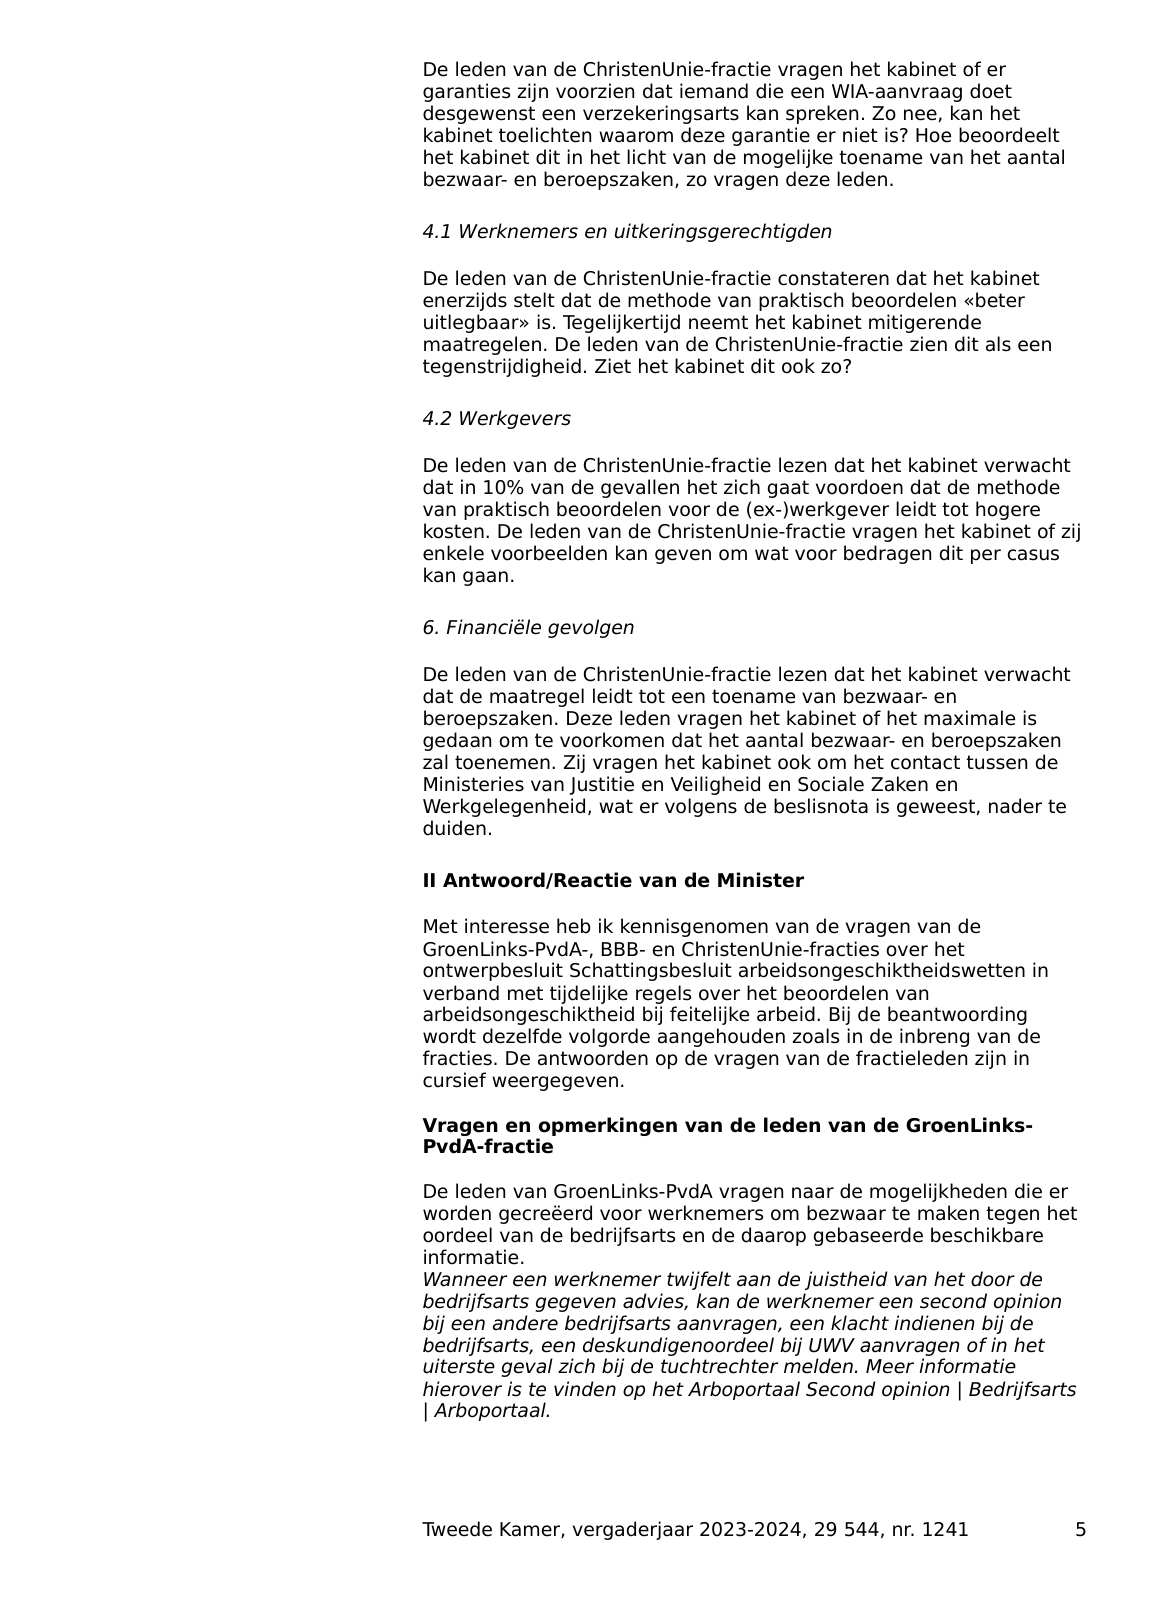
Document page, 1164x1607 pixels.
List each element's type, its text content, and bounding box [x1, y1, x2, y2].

subtitle 4.1 Werknemers en uitkeringsgerechtigden [422, 221, 1087, 243]
text De leden van de ChristenUnie-fractie lezen dat het kabinet verwacht dat in 10% van de gevallen het zich gaat voordoen dat de methode van praktisch beoordelen voor de (ex-)werkgever leidt tot hogere kosten. De leden van de ChristenUnie-fractie vragen het kabinet of zij enkele voorbeelden kan geven om wat voor bedragen dit per casus kan gaan. [422, 455, 1087, 587]
subtitle 6. Financiële gevolgen [422, 617, 1087, 639]
text De leden van de ChristenUnie-fractie lezen dat het kabinet verwacht dat de maatregel leidt tot een toename van bezwaar- en beroepszaken. Deze leden vragen het kabinet of het maximale is gedaan om te voorkomen dat het aantal bezwaar- en beroepszaken zal toenemen. Zij vragen het kabinet ook om het contact tussen de Ministeries van Justitie en Veiligheid en Sociale Zaken en Werkgelegenheid, wat er volgens de beslisnota is geweest, nader te duiden. [422, 664, 1087, 839]
subtitle Vragen en opmerkingen van de leden van de GroenLinks-PvdA-fractie [422, 1114, 1087, 1158]
text Met interesse heb ik kennisgenomen van de vragen van de GroenLinks-PvdA-, BBB- en ChristenUnie-fracties over het ontwerpbesluit Schattingsbesluit arbeidsongeschiktheidswetten in verband met tijdelijke regels over het beoordelen van arbeidsongeschiktheid bij feitelijke arbeid. Bij de beantwoording wordt dezelfde volgorde aangehouden zoals in de inbreng van de fracties. De antwoorden op de vragen van de fractieleden zijn in cursief weergegeven. [422, 916, 1087, 1092]
text De leden van de ChristenUnie-fractie constateren dat het kabinet enerzijds stelt dat de methode van praktisch beoordelen «beter uitlegbaar» is. Tegelijkertijd neemt het kabinet mitigerende maatregelen. De leden van de ChristenUnie-fractie zien dit als een tegenstrijdigheid. Ziet het kabinet dit ook zo? [422, 268, 1087, 378]
subtitle 4.2 Werkgevers [422, 408, 1087, 430]
text De leden van GroenLinks-PvdA vragen naar de mogelijkheden die er worden gecreëerd voor werknemers om bezwaar te maken tegen het oordeel van de bedrijfsarts en de daarop gebaseerde beschikbare informatie. [422, 1181, 1087, 1268]
text De leden van de ChristenUnie-fractie vragen het kabinet of er garanties zijn voorzien dat iemand die een WIA-aanvraag doet desgewenst een verzekeringsarts kan spreken. Zo nee, kan het kabinet toelichten waarom deze garantie er niet is? Hoe beoordeelt het kabinet dit in het licht van de mogelijke toename van het aantal bezwaar- en beroepszaken, zo vragen deze leden. [422, 59, 1087, 191]
subtitle II Antwoord/Reactie van de Minister [422, 869, 1087, 891]
text Wanneer een werknemer twijfelt aan de juistheid van het door de bedrijfsarts gegeven advies, kan de werknemer een second opinion bij een andere bedrijfsarts aanvragen, een klacht indienen bij de bedrijfsarts, een deskundigenoordeel bij UWV aanvragen of in het uiterste geval zich bij de tuchtrechter melden. Meer informatie hierover is te vinden op het Arboportaal Second opinion | Bedrijfsarts | Arboportaal. [422, 1268, 1087, 1422]
